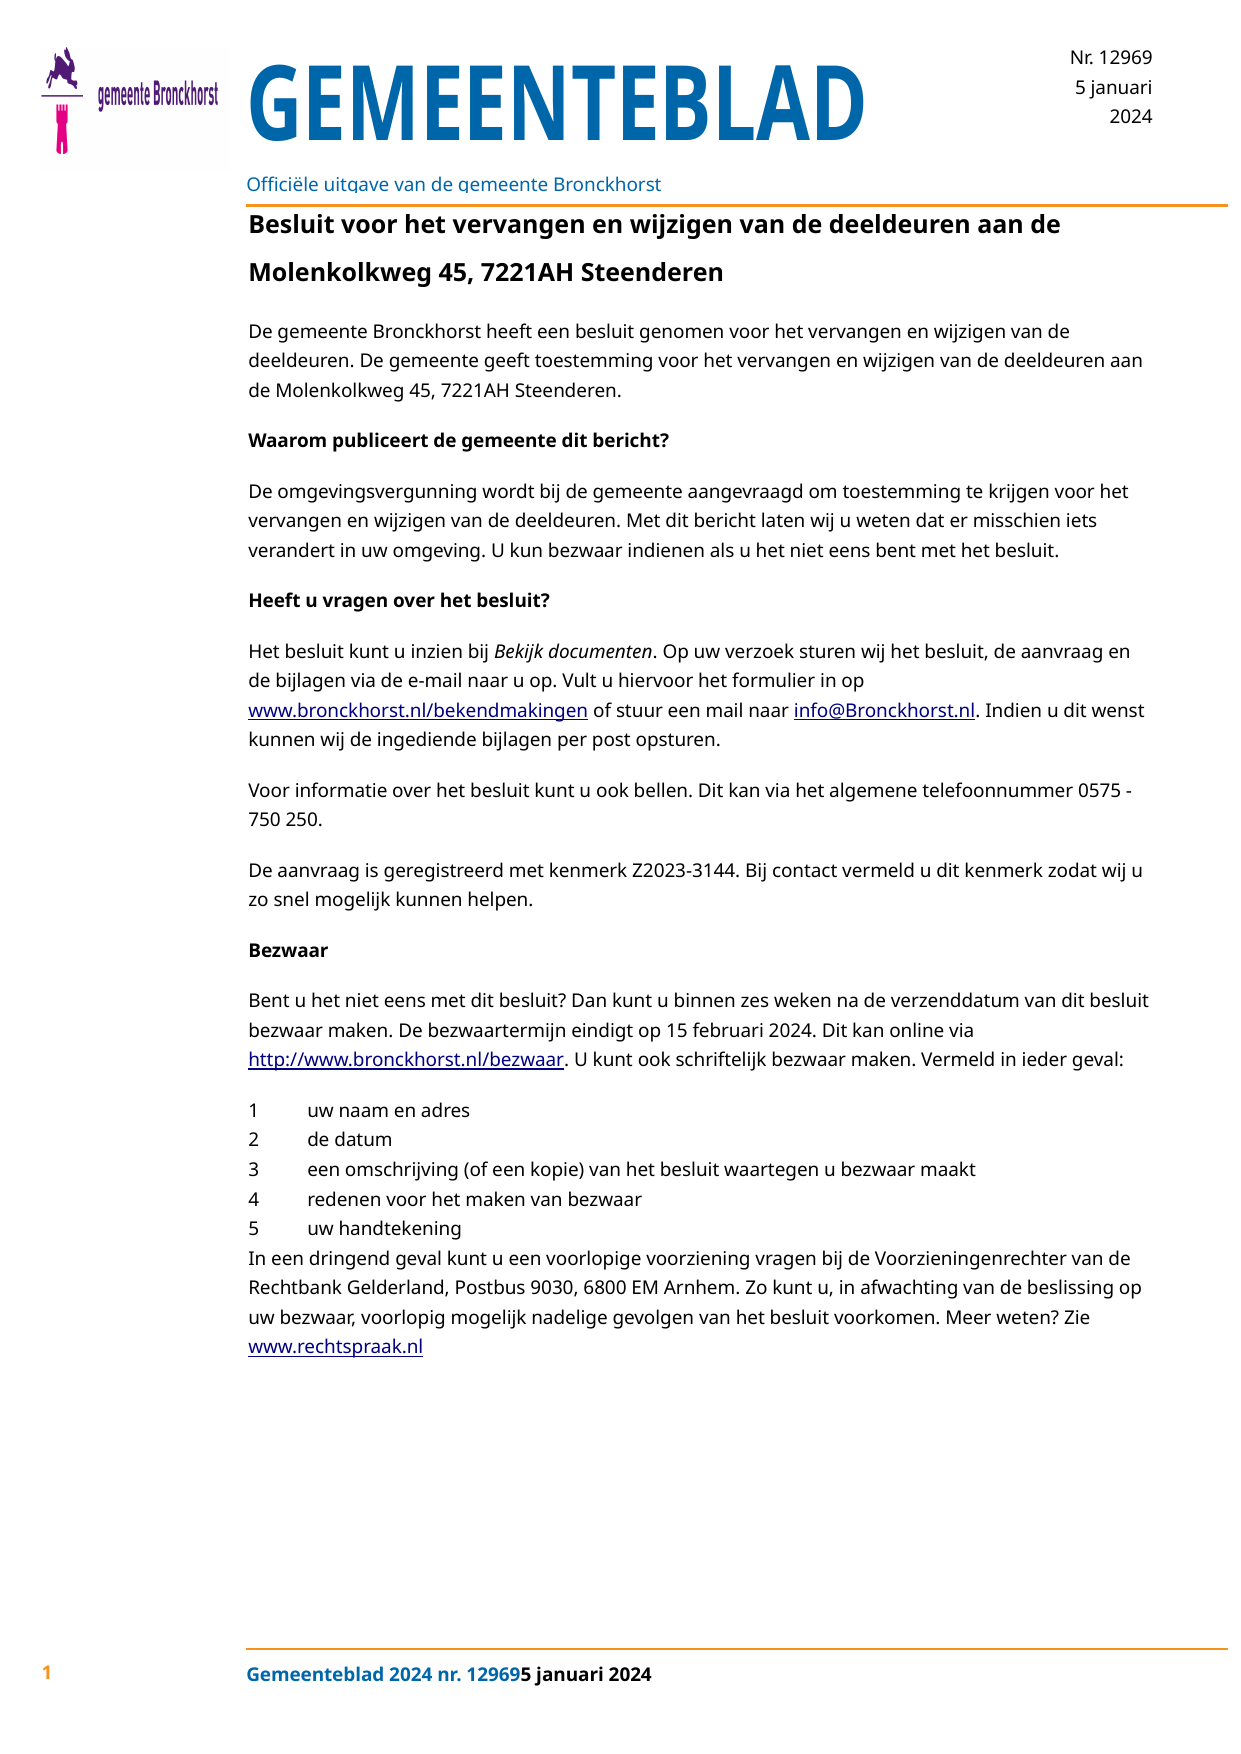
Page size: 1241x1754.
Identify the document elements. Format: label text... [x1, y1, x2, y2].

text Heeft u vragen over het besluit? [248, 587, 1152, 613]
text Besluit voor het vervangen en wijzigen van de deeldeuren aan de Molenkolkweg 45, 7221AH Steenderen [248, 207, 1152, 288]
picture [41, 47, 231, 172]
text Bent u het niet eens met dit besluit? Dan kunt u binnen zes weken na de verzenddatum van dit besluit bezwaar maken. De bezwaartermijn eindigt op 15 februari 2024. Dit kan online via http://www.bronckhorst.nl/bezwaar. U kunt ook schriftelijk bezwaar maken. Vermeld in ieder geval: [248, 987, 1152, 1072]
list uw naam en adres [248, 1097, 1152, 1123]
text De gemeente Bronckhorst heeft een besluit genomen voor het vervangen en wijzigen van de deeldeuren. De gemeente geeft toestemming voor het vervangen en wijzigen van de deeldeuren aan de Molenkolkweg 45, 7221AH Steenderen. [248, 318, 1152, 403]
list een omschrijving (of een kopie) van het besluit waartegen u bezwaar maakt [248, 1156, 1152, 1182]
text De aanvraag is geregistreerd met kenmerk Z2023-3144. Bij contact vermeld u dit kenmerk zodat wij u zo snel mogelijk kunnen helpen. [248, 857, 1152, 912]
text Waarom publiceert de gemeente dit bericht? [248, 427, 1152, 453]
list uw handtekening [248, 1215, 1152, 1241]
text Voor informatie over het besluit kunt u ook bellen. Dit kan via het algemene telefoonnummer 0575 - 750 250. [248, 777, 1152, 832]
text Bezwaar [248, 937, 1152, 963]
text Het besluit kunt u inzien bij Bekijk documenten. Op uw verzoek sturen wij het besluit, de aanvraag en de bijlagen via de e-mail naar u op. Vult u hiervoor het formulier in op www.bronckhorst.nl/bekendmakingen of stuur een mail naar info@Bronckhorst.nl. Indien u dit wenst kunnen wij de ingediende bijlagen per post opsturen. [248, 638, 1152, 752]
text In een dringend geval kunt u een voorlopige voorziening vragen bij de Voorzieningenrechter van de Rechtbank Gelderland, Postbus 9030, 6800 EM Arnhem. Zo kunt u, in afwachting van de beslissing op uw bezwaar, voorlopig mogelijk nadelige gevolgen van het besluit voorkomen. Meer weten? Zie www.rechtspraak.nl [248, 1245, 1152, 1359]
text De omgevingsvergunning wordt bij de gemeente aangevraagd om toestemming te krijgen voor het vervangen en wijzigen van de deeldeuren. Met dit bericht laten wij u weten dat er misschien iets verandert in uw omgeving. U kun bezwaar indienen als u het niet eens bent met het besluit. [248, 478, 1152, 563]
list redenen voor het maken van bezwaar [248, 1186, 1152, 1212]
list de datum [248, 1127, 1152, 1152]
